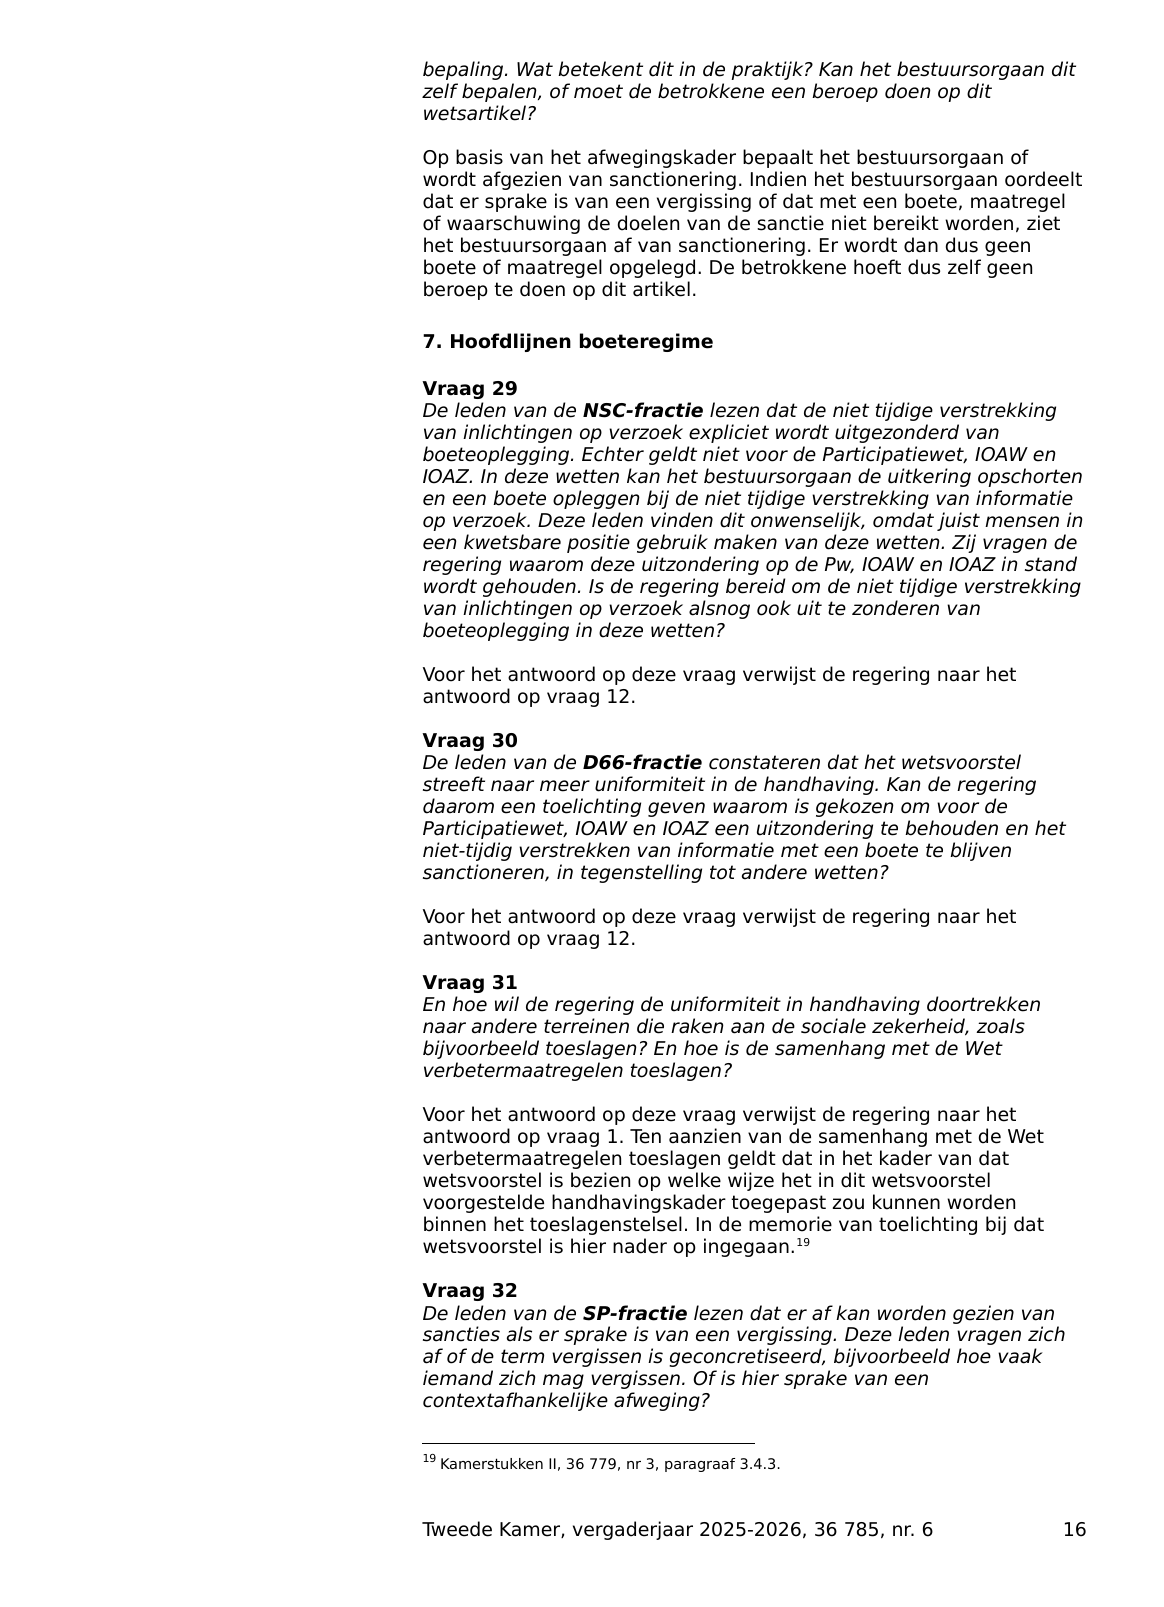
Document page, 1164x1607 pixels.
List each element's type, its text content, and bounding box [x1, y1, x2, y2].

text De leden van de SP-fractie lezen dat er af kan worden gezien van sancties als er sprake is van een vergissing. Deze leden vragen zich af of de term vergissen is geconcretiseerd, bijvoorbeeld hoe vaak iemand zich mag vergissen. Of is hier sprake van een contextafhankelijke afweging? [422, 1302, 1087, 1412]
text bepaling. Wat betekent dit in de praktijk? Kan het bestuursorgaan dit zelf bepalen, of moet de betrokkene een beroep doen op dit wetsartikel? [422, 59, 1087, 125]
text Op basis van het afwegingskader bepaalt het bestuursorgaan of wordt afgezien van sanctionering. Indien het bestuursorgaan oordeelt dat er sprake is van een vergissing of dat met een boete, maatregel of waarschuwing de doelen van de sanctie niet bereikt worden, ziet het bestuursorgaan af van sanctionering. Er wordt dan dus geen boete of maatregel opgelegd. De betrokkene hoeft dus zelf geen beroep te doen op dit artikel. [422, 147, 1087, 301]
text Voor het antwoord op deze vraag verwijst de regering naar het antwoord op vraag 12. [422, 906, 1087, 950]
text Vraag 31 [422, 972, 1087, 994]
subtitle 7. Hoofdlijnen boeteregime [422, 331, 1087, 353]
text Kamerstukken II, 36 779, nr 3, paragraaf 3.4.3. [422, 1452, 1087, 1474]
text Vraag 32 [422, 1280, 1087, 1302]
text En hoe wil de regering de uniformiteit in handhaving doortrekken naar andere terreinen die raken aan de sociale zekerheid, zoals bijvoorbeeld toeslagen? En hoe is de samenhang met de Wet verbetermaatregelen toeslagen? [422, 994, 1087, 1082]
text Voor het antwoord op deze vraag verwijst de regering naar het antwoord op vraag 12. [422, 664, 1087, 708]
text Vraag 30 [422, 730, 1087, 752]
text De leden van de NSC-fractie lezen dat de niet tijdige verstrekking van inlichtingen op verzoek expliciet wordt uitgezonderd van boeteoplegging. Echter geldt niet voor de Participatiewet, IOAW en IOAZ. In deze wetten kan het bestuursorgaan de uitkering opschorten en een boete opleggen bij de niet tijdige verstrekking van informatie op verzoek. Deze leden vinden dit onwenselijk, omdat juist mensen in een kwetsbare positie gebruik maken van deze wetten. Zij vragen de regering waarom deze uitzondering op de Pw, IOAW en IOAZ in stand wordt gehouden. Is de regering bereid om de niet tijdige verstrekking van inlichtingen op verzoek alsnog ook uit te zonderen van boeteoplegging in deze wetten? [422, 400, 1087, 642]
text Voor het antwoord op deze vraag verwijst de regering naar het antwoord op vraag 1. Ten aanzien van de samenhang met de Wet verbetermaatregelen toeslagen geldt dat in het kader van dat wetsvoorstel is bezien op welke wijze het in dit wetsvoorstel voorgestelde handhavingskader toegepast zou kunnen worden binnen het toeslagenstelsel. In de memorie van toelichting bij dat wetsvoorstel is hier nader op ingegaan. [422, 1104, 1087, 1258]
text De leden van de D66-fractie constateren dat het wetsvoorstel streeft naar meer uniformiteit in de handhaving. Kan de regering daarom een toelichting geven waarom is gekozen om voor de Participatiewet, IOAW en IOAZ een uitzondering te behouden en het niet-tijdig verstrekken van informatie met een boete te blijven sanctioneren, in tegenstelling tot andere wetten? [422, 752, 1087, 884]
text Vraag 29 [422, 378, 1087, 400]
